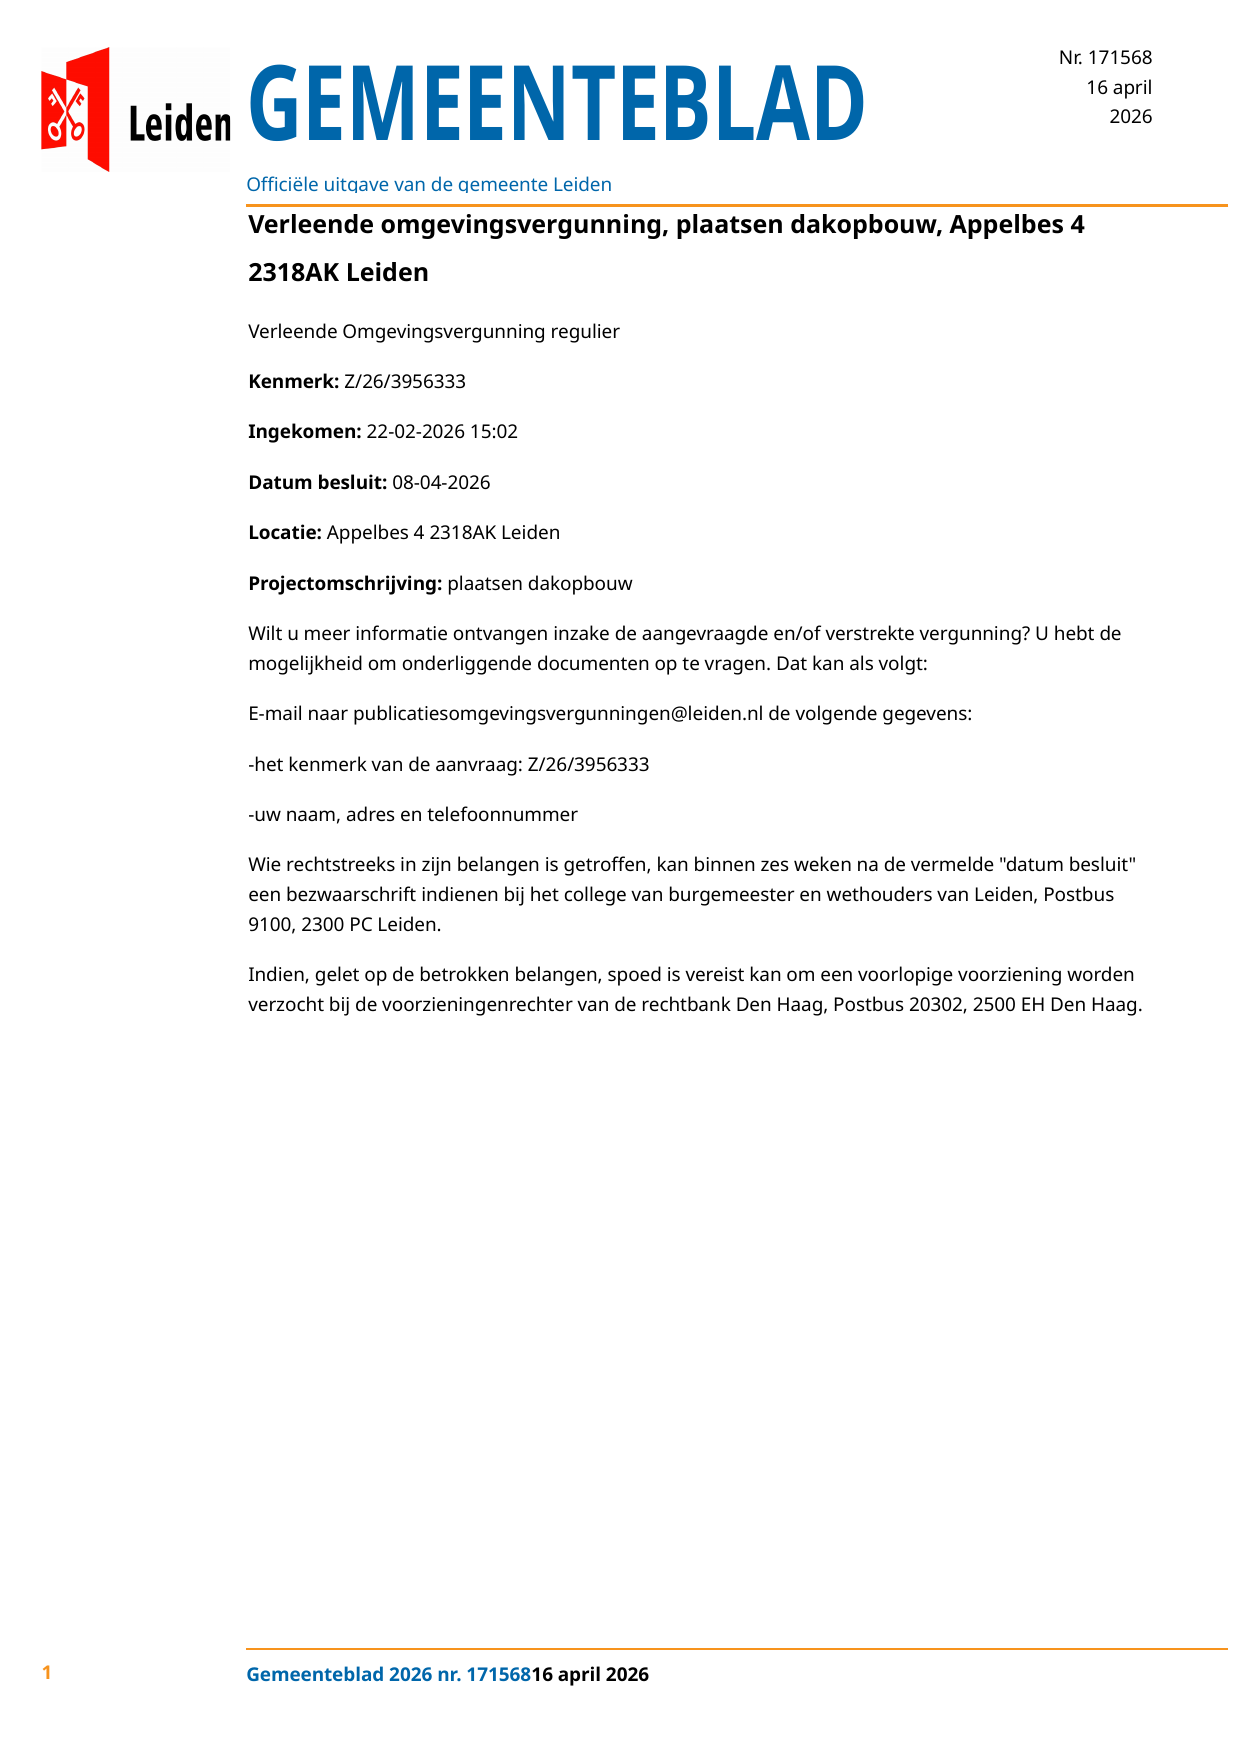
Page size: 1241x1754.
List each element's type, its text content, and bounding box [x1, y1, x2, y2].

text E-mail naar publicatiesomgevingsvergunningen@leiden.nl de volgende gegevens: [248, 700, 1152, 726]
text -het kenmerk van de aanvraag: Z/26/3956333 [248, 751, 1152, 777]
text Indien, gelet op de betrokken belangen, spoed is vereist kan om een voorlopige voorziening worden verzocht bij de voorzieningenrechter van de rechtbank Den Haag, Postbus 20302, 2500 EH Den Haag. [248, 961, 1152, 1017]
text Wilt u meer informatie ontvangen inzake de aangevraagde en/of verstrekte vergunning? U hebt de mogelijkheid om onderliggende documenten op te vragen. Dat kan als volgt: [248, 620, 1152, 676]
text Verleende Omgevingsvergunning regulier [248, 318, 1152, 344]
text Locatie: Appelbes 4 2318AK Leiden [248, 519, 1152, 545]
picture [41, 47, 231, 172]
text -uw naam, adres en telefoonnummer [248, 801, 1152, 827]
text Wie rechtstreeks in zijn belangen is getroffen, kan binnen zes weken na de vermelde "datum besluit" een bezwaarschrift indienen bij het college van burgemeester en wethouders van Leiden, Postbus 9100, 2300 PC Leiden. [248, 852, 1152, 937]
text Verleende omgevingsvergunning, plaatsen dakopbouw, Appelbes 4 2318AK Leiden [248, 207, 1152, 288]
text Projectomschrijving: plaatsen dakopbouw [248, 570, 1152, 596]
text Datum besluit: 08-04-2026 [248, 469, 1152, 495]
text Ingekomen: 22-02-2026 15:02 [248, 419, 1152, 444]
text Kenmerk: Z/26/3956333 [248, 368, 1152, 394]
